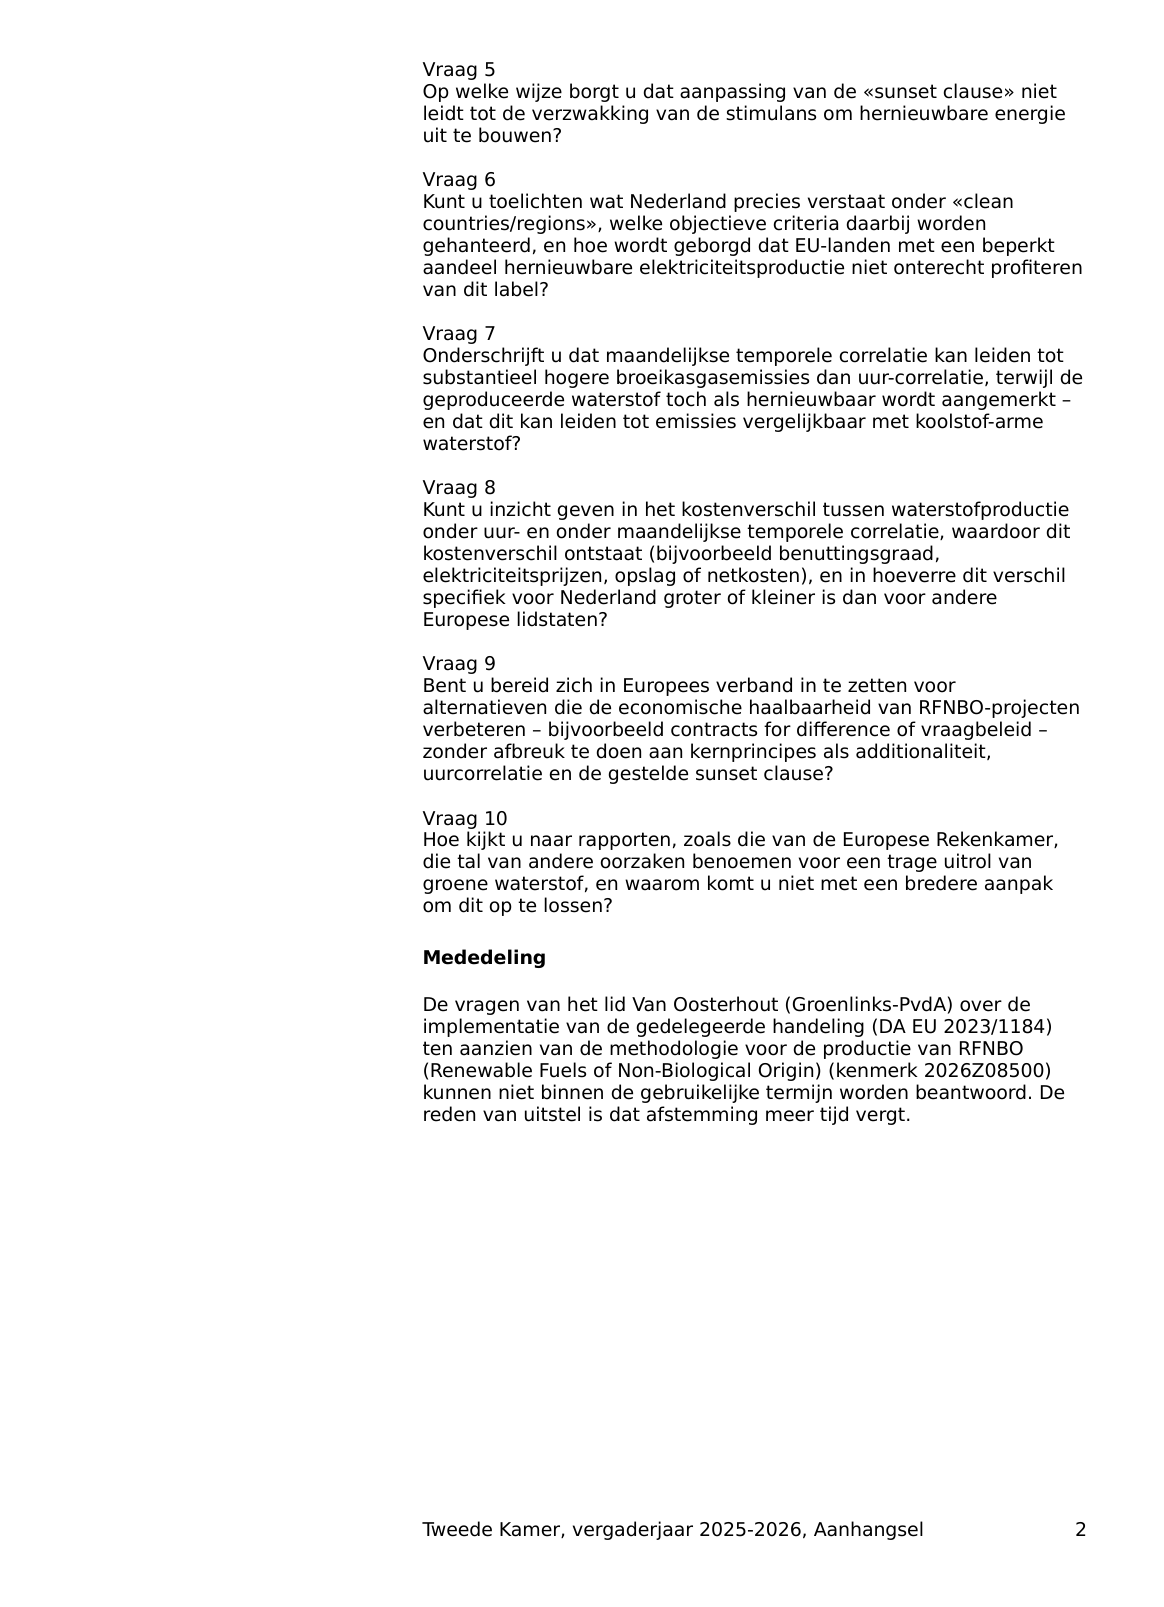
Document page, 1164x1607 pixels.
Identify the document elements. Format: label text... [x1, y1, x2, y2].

text Kunt u inzicht geven in het kostenverschil tussen waterstofproductie onder uur- en onder maandelijkse temporele correlatie, waardoor dit kostenverschil ontstaat (bijvoorbeeld benuttingsgraad, elektriciteitsprijzen, opslag of netkosten), en in hoeverre dit verschil specifiek voor Nederland groter of kleiner is dan voor andere Europese lidstaten? [422, 499, 1087, 631]
text Onderschrijft u dat maandelijkse temporele correlatie kan leiden tot substantieel hogere broeikasgasemissies dan uur-correlatie, terwijl de geproduceerde waterstof toch als hernieuwbaar wordt aangemerkt – en dat dit kan leiden tot emissies vergelijkbaar met koolstof-arme waterstof? [422, 345, 1087, 455]
text Vraag 9 [422, 653, 1087, 675]
text Op welke wijze borgt u dat aanpassing van de «sunset clause» niet leidt tot de verzwakking van de stimulans om hernieuwbare energie uit te bouwen? [422, 81, 1087, 147]
text Vraag 10 [422, 807, 1087, 829]
text Vraag 6 [422, 169, 1087, 191]
subtitle Mededeling [422, 947, 1087, 969]
text Bent u bereid zich in Europees verband in te zetten voor alternatieven die de economische haalbaarheid van RFNBO-projecten verbeteren – bijvoorbeeld contracts for difference of vraagbeleid – zonder afbreuk te doen aan kernprincipes als additionaliteit, uurcorrelatie en de gestelde sunset clause? [422, 675, 1087, 785]
text Vraag 5 [422, 59, 1087, 81]
text Hoe kijkt u naar rapporten, zoals die van de Europese Rekenkamer, die tal van andere oorzaken benoemen voor een trage uitrol van groene waterstof, en waarom komt u niet met een bredere aanpak om dit op te lossen? [422, 829, 1087, 917]
text Kunt u toelichten wat Nederland precies verstaat onder «clean countries/regions», welke objectieve criteria daarbij worden gehanteerd, en hoe wordt geborgd dat EU-landen met een beperkt aandeel hernieuwbare elektriciteitsproductie niet onterecht profiteren van dit label? [422, 191, 1087, 301]
text Vraag 7 [422, 323, 1087, 345]
text Vraag 8 [422, 477, 1087, 499]
text De vragen van het lid Van Oosterhout (Groenlinks-PvdA) over de implementatie van de gedelegeerde handeling (DA EU 2023/1184) ten aanzien van de methodologie voor de productie van RFNBO (Renewable Fuels of Non-Biological Origin) (kenmerk 2026Z08500) kunnen niet binnen de gebruikelijke termijn worden beantwoord. De reden van uitstel is dat afstemming meer tijd vergt. [422, 994, 1087, 1126]
